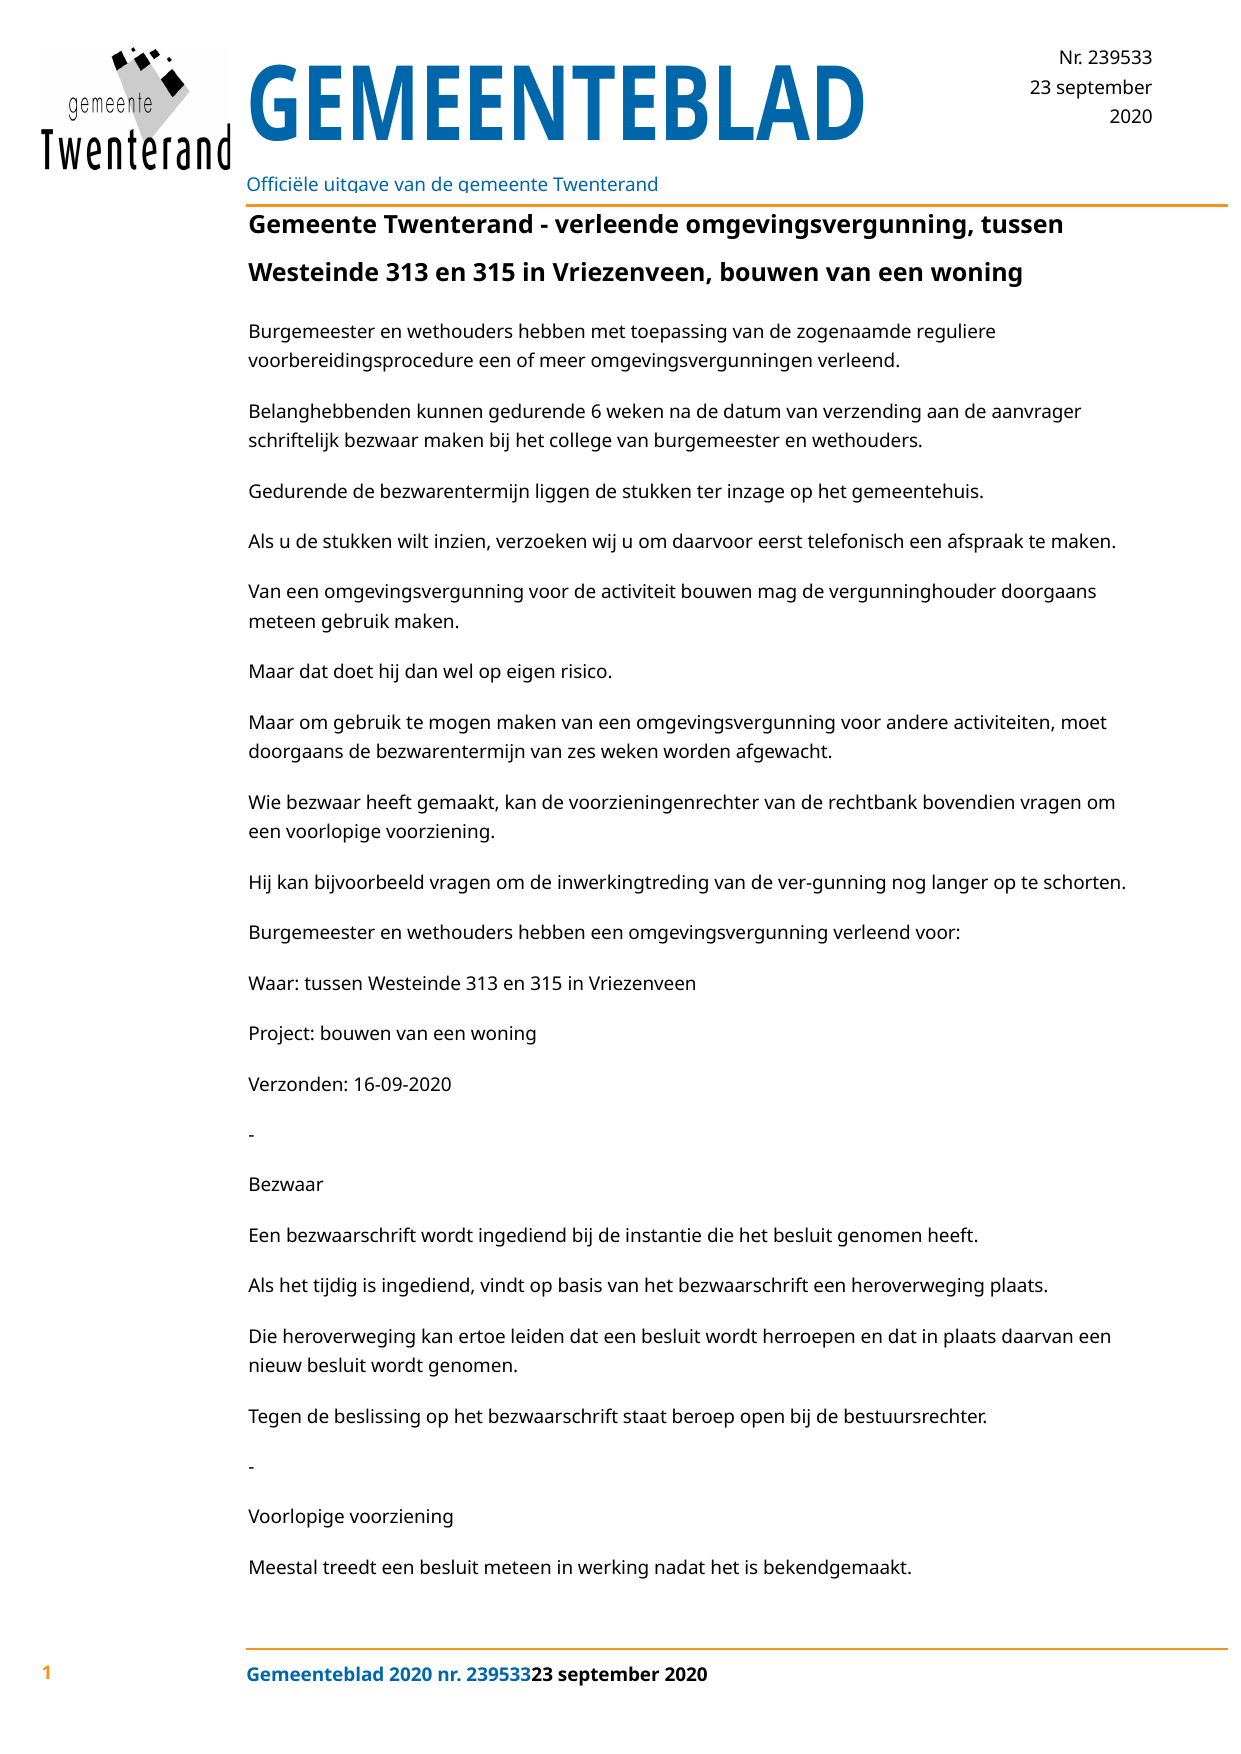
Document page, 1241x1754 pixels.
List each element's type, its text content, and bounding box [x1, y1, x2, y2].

text Gedurende de bezwarentermijn liggen de stukken ter inzage op het gemeentehuis. [248, 478, 1152, 504]
text Maar dat doet hij dan wel op eigen risico. [248, 659, 1152, 684]
text Die heroverweging kan ertoe leiden dat een besluit wordt herroepen en dat in plaats daarvan een nieuw besluit wordt genomen. [248, 1323, 1152, 1378]
text Gemeente Twenterand - verleende omgevingsvergunning, tussen Westeinde 313 en 315 in Vriezenveen, bouwen van een woning [248, 207, 1152, 288]
text Wie bezwaar heeft gemaakt, kan de voorzieningenrechter van de rechtbank bovendien vragen om een voorlopige voorziening. [248, 789, 1152, 844]
text Tegen de beslissing op het bezwaarschrift staat beroep open bij de bestuursrechter. [248, 1403, 1152, 1429]
text Burgemeester en wethouders hebben met toepassing van de zogenaamde reguliere voorbereidingsprocedure een of meer omgevingsvergunningen verleend. [248, 318, 1152, 373]
text - [248, 1121, 1152, 1147]
text Hij kan bijvoorbeeld vragen om de inwerkingtreding van de ver-gunning nog langer op te schorten. [248, 869, 1152, 895]
text Project: bouwen van een woning [248, 1020, 1152, 1046]
text Belanghebbenden kunnen gedurende 6 weken na de datum van verzending aan de aanvrager schriftelijk bezwaar maken bij het college van burgemeester en wethouders. [248, 398, 1152, 453]
text Verzonden: 16-09-2020 [248, 1071, 1152, 1097]
text Waar: tussen Westeinde 313 en 315 in Vriezenveen [248, 970, 1152, 996]
picture [41, 47, 231, 172]
text Van een omgevingsvergunning voor de activiteit bouwen mag de vergunninghouder doorgaans meteen gebruik maken. [248, 579, 1152, 634]
text Als het tijdig is ingediend, vindt op basis van het bezwaarschrift een heroverweging plaats. [248, 1272, 1152, 1298]
text Voorlopige voorziening [248, 1504, 1152, 1529]
text Meestal treedt een besluit meteen in werking nadat het is bekendgemaakt. [248, 1554, 1152, 1580]
text Burgemeester en wethouders hebben een omgevingsvergunning verleend voor: [248, 919, 1152, 945]
text Maar om gebruik te mogen maken van een omgevingsvergunning voor andere activiteiten, moet doorgaans de bezwarentermijn van zes weken worden afgewacht. [248, 709, 1152, 764]
text Als u de stukken wilt inzien, verzoeken wij u om daarvoor eerst telefonisch een afspraak te maken. [248, 528, 1152, 554]
text Bezwaar [248, 1172, 1152, 1197]
text Een bezwaarschrift wordt ingediend bij de instantie die het besluit genomen heeft. [248, 1222, 1152, 1248]
text - [248, 1453, 1152, 1479]
